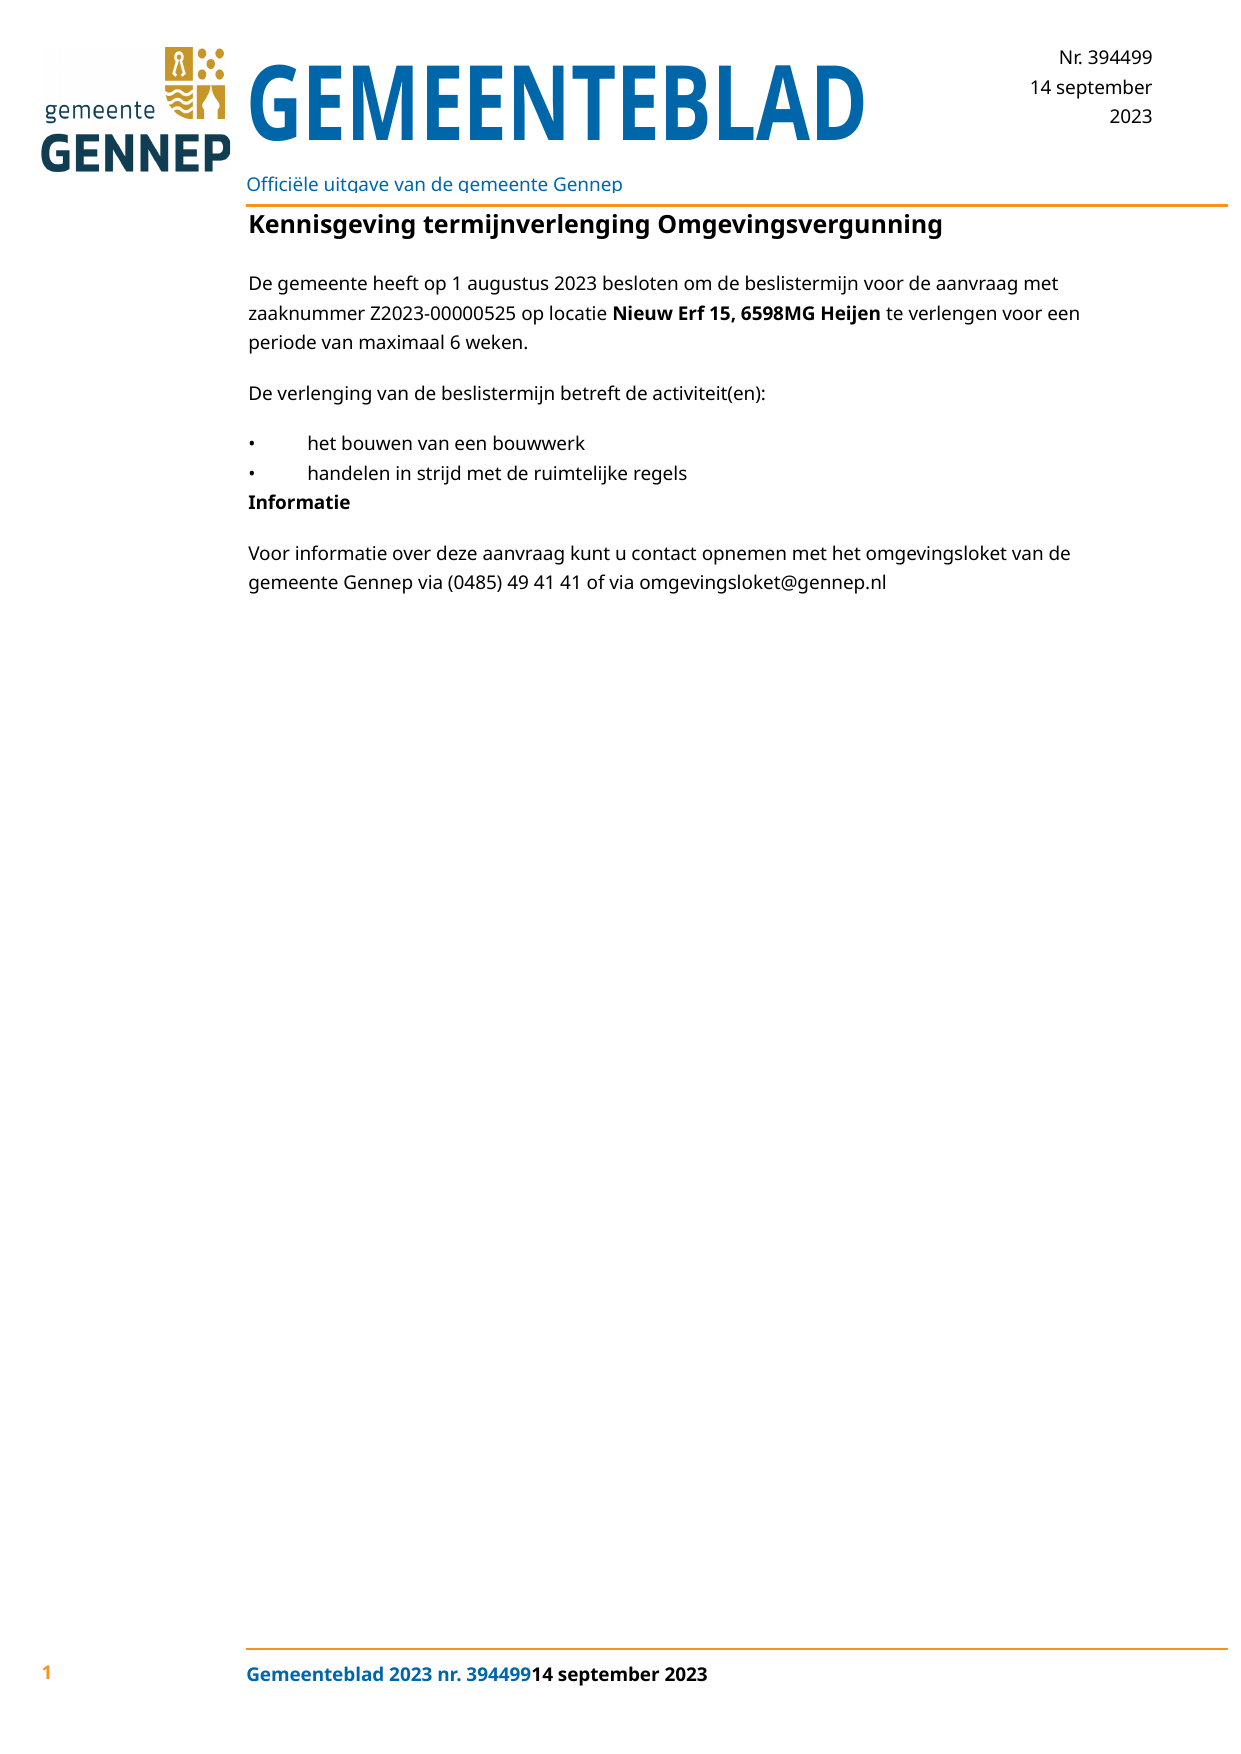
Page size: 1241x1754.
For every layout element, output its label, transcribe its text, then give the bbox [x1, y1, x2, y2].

text Voor informatie over deze aanvraag kunt u contact opnemen met het omgevingsloket van de gemeente Gennep via (0485) 49 41 41 of via omgevingsloket@gennep.nl [248, 540, 1152, 595]
text De verlenging van de beslistermijn betreft de activiteit(en): [248, 380, 1152, 406]
text De gemeente heeft op 1 augustus 2023 besloten om de beslistermijn voor de aanvraag met zaaknummer Z2023-00000525 op locatie Nieuw Erf 15, 6598MG Heijen te verlengen voor een periode van maximaal 6 weken. [248, 270, 1152, 355]
list handelen in strijd met de ruimtelijke regels [248, 460, 1152, 486]
text Informatie [248, 489, 1152, 515]
list het bouwen van een bouwwerk [248, 430, 1152, 456]
picture [41, 47, 231, 172]
text Kennisgeving termijnverlenging Omgevingsvergunning [248, 207, 1152, 241]
